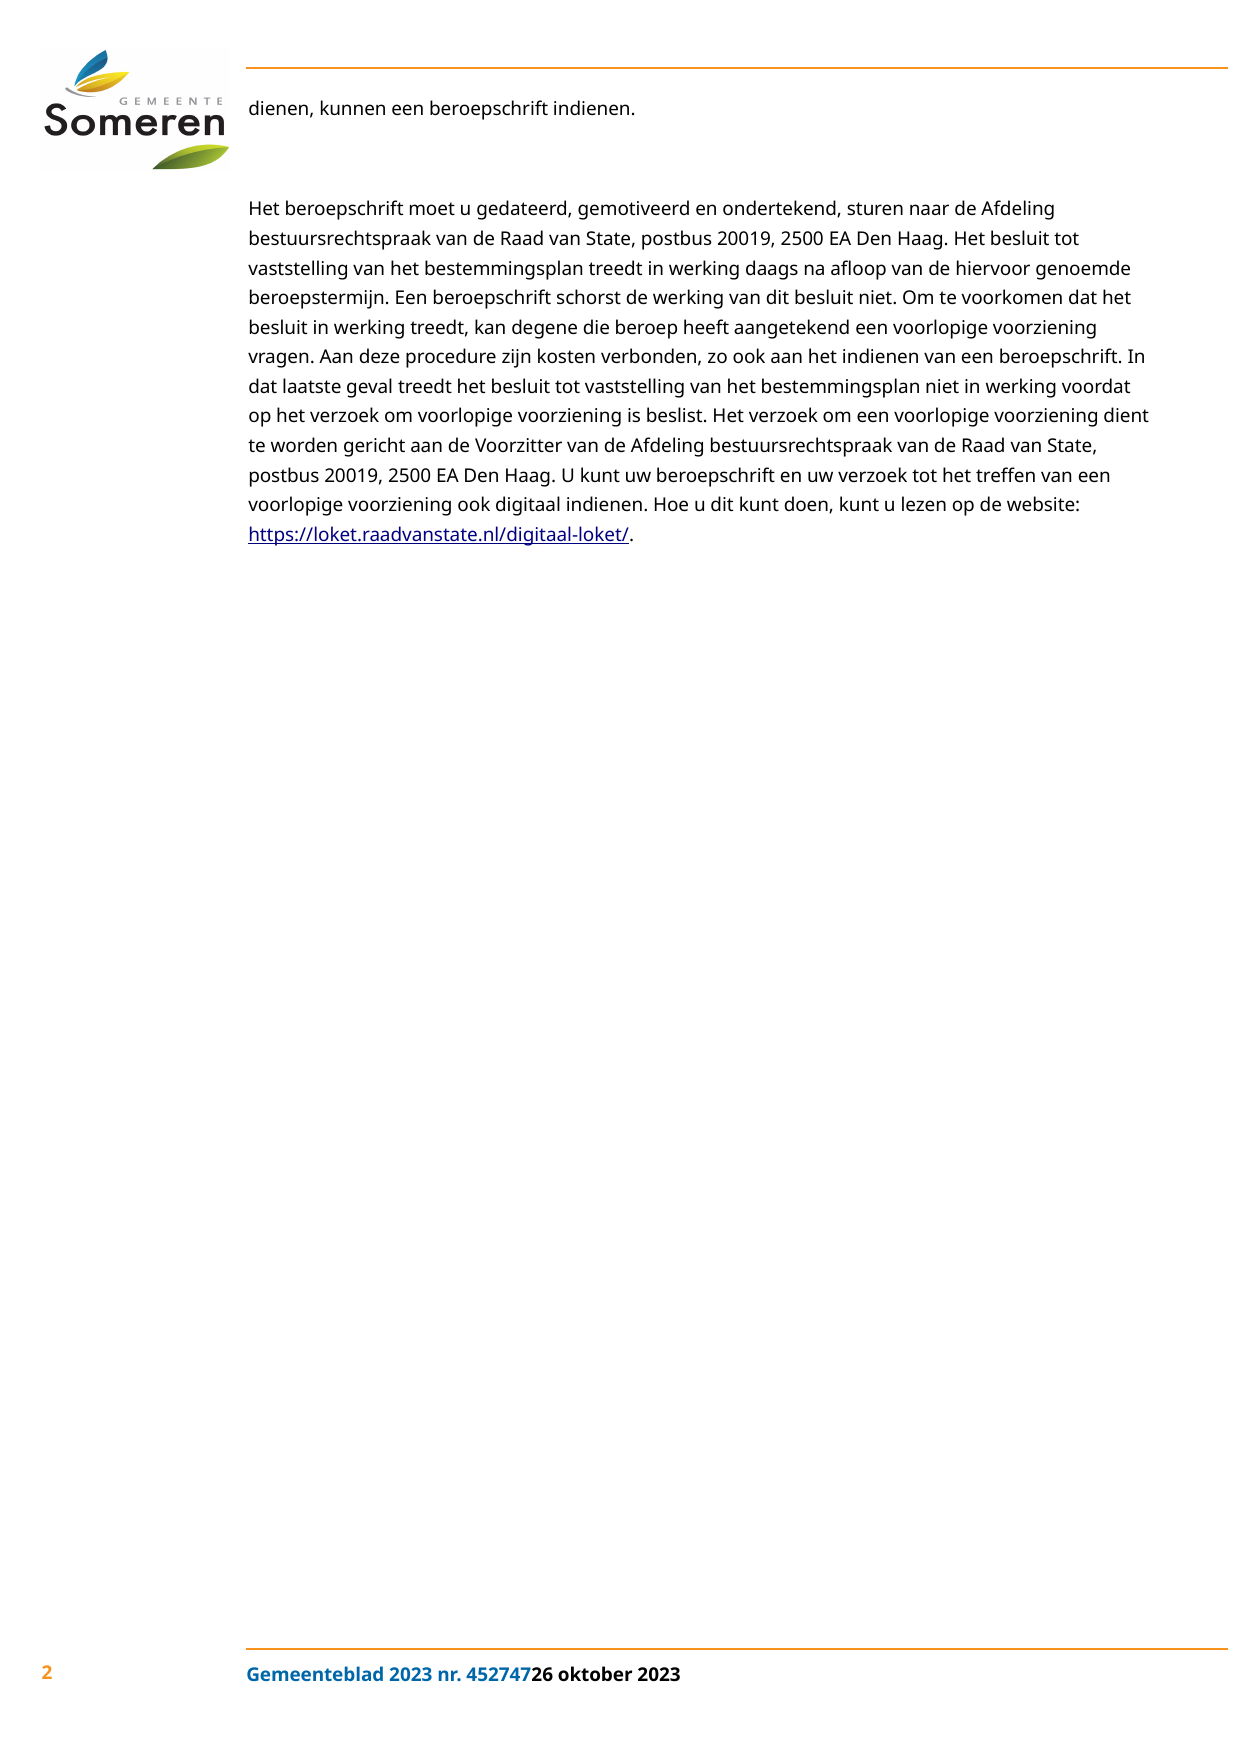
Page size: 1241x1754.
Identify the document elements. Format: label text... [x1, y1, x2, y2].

picture [41, 47, 231, 172]
text dienen, kunnen een beroepschrift indienen. [248, 95, 1152, 121]
text Het beroepschrift moet u gedateerd, gemotiveerd en ondertekend, sturen naar de Afdeling bestuursrechtspraak van de Raad van State, postbus 20019, 2500 EA Den Haag. Het besluit tot vaststelling van het bestemmingsplan treedt in werking daags na afloop van de hiervoor genoemde beroepstermijn. Een beroepschrift schorst de werking van dit besluit niet. Om te voorkomen dat het besluit in werking treedt, kan degene die beroep heeft aangetekend een voorlopige voorziening vragen. Aan deze procedure zijn kosten verbonden, zo ook aan het indienen van een beroepschrift. In dat laatste geval treedt het besluit tot vaststelling van het bestemmingsplan niet in werking voordat op het verzoek om voorlopige voorziening is beslist. Het verzoek om een voorlopige voorziening dient te worden gericht aan de Voorzitter van de Afdeling bestuursrechtspraak van de Raad van State, postbus 20019, 2500 EA Den Haag. U kunt uw beroepschrift en uw verzoek tot het treffen van een voorlopige voorziening ook digitaal indienen. Hoe u dit kunt doen, kunt u lezen op de website: https://loket.raadvanstate.nl/digitaal-loket/. [248, 196, 1152, 547]
